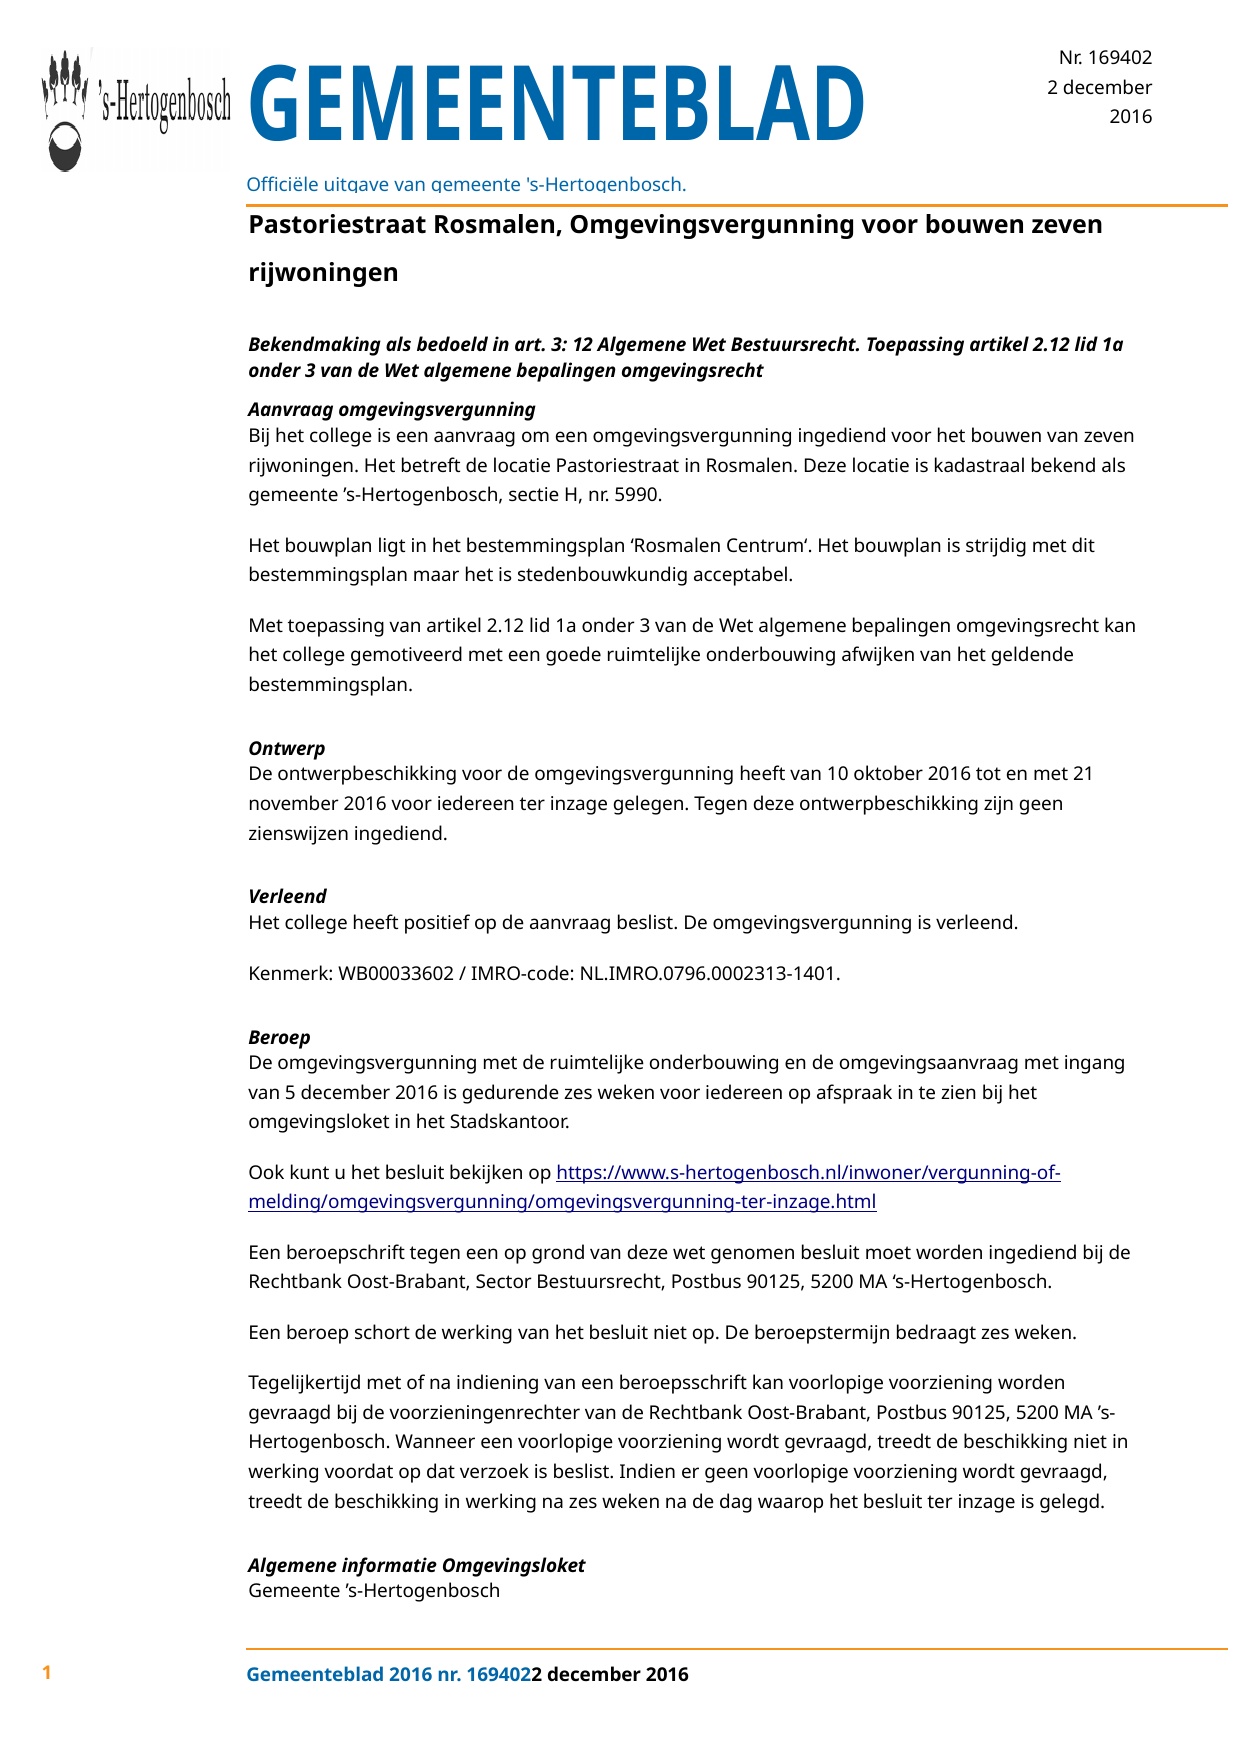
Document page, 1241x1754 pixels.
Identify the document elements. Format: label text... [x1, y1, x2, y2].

text Ook kunt u het besluit bekijken op https://www.s-hertogenbosch.nl/inwoner/vergunning-of-melding/omgevingsvergunning/omgevingsvergunning-ter-inzage.html [248, 1159, 1152, 1214]
text Een beroepschrift tegen een op grond van deze wet genomen besluit moet worden ingediend bij de Rechtbank Oost-Brabant, Sector Bestuursrecht, Postbus 90125, 5200 MA ‘s-Hertogenbosch. [248, 1239, 1152, 1294]
picture [41, 47, 231, 172]
text Verleend [248, 884, 1152, 909]
text Aanvraag omgevingsvergunning [248, 396, 1152, 422]
text Kenmerk: WB00033602 / IMRO-code: NL.IMRO.0796.0002313-1401. [248, 960, 1152, 986]
text Het college heeft positief op de aanvraag beslist. De omgevingsvergunning is verleend. [248, 909, 1152, 935]
text De omgevingsvergunning met de ruimtelijke onderbouwing en de omgevingsaanvraag met ingang van 5 december 2016 is gedurende zes weken voor iedereen op afspraak in te zien bij het omgevingsloket in het Stadskantoor. [248, 1049, 1152, 1134]
text Tegelijkertijd met of na indiening van een beroepsschrift kan voorlopige voorziening worden gevraagd bij de voorzieningenrechter van de Rechtbank Oost-Brabant, Postbus 90125, 5200 MA ’s-Hertogenbosch. Wanneer een voorlopige voorziening wordt gevraagd, treedt de beschikking niet in werking voordat op dat verzoek is beslist. Indien er geen voorlopige voorziening wordt gevraagd, treedt de beschikking in werking na zes weken na de dag waarop het besluit ter inzage is gelegd. [248, 1369, 1152, 1514]
text Gemeente ’s-Hertogenbosch [248, 1578, 1152, 1603]
text Pastoriestraat Rosmalen, Omgevingsvergunning voor bouwen zeven rijwoningen [248, 207, 1152, 288]
text Met toepassing van artikel 2.12 lid 1a onder 3 van de Wet algemene bepalingen omgevingsrecht kan het college gemotiveerd met een goede ruimtelijke onderbouwing afwijken van het geldende bestemmingsplan. [248, 612, 1152, 697]
text Het bouwplan ligt in het bestemmingsplan ‘Rosmalen Centrum‘. Het bouwplan is strijdig met dit bestemmingsplan maar het is stedenbouwkundig acceptabel. [248, 532, 1152, 587]
text Een beroep schort de werking van het besluit niet op. De beroepstermijn bedraagt zes weken. [248, 1319, 1152, 1345]
text Bekendmaking als bedoeld in art. 3: 12 Algemene Wet Bestuursrecht. Toepassing artikel 2.12 lid 1a onder 3 van de Wet algemene bepalingen omgevingsrecht [248, 331, 1152, 383]
text Ontwerp [248, 735, 1152, 761]
text Algemene informatie Omgevingsloket [248, 1552, 1152, 1578]
text Bij het college is een aanvraag om een omgevingsvergunning ingediend voor het bouwen van zeven rijwoningen. Het betreft de locatie Pastoriestraat in Rosmalen. Deze locatie is kadastraal bekend als gemeente ’s-Hertogenbosch, sectie H, nr. 5990. [248, 422, 1152, 507]
text Beroep [248, 1024, 1152, 1049]
text De ontwerpbeschikking voor de omgevingsvergunning heeft van 10 oktober 2016 tot en met 21 november 2016 voor iedereen ter inzage gelegen. Tegen deze ontwerpbeschikking zijn geen zienswijzen ingediend. [248, 761, 1152, 846]
